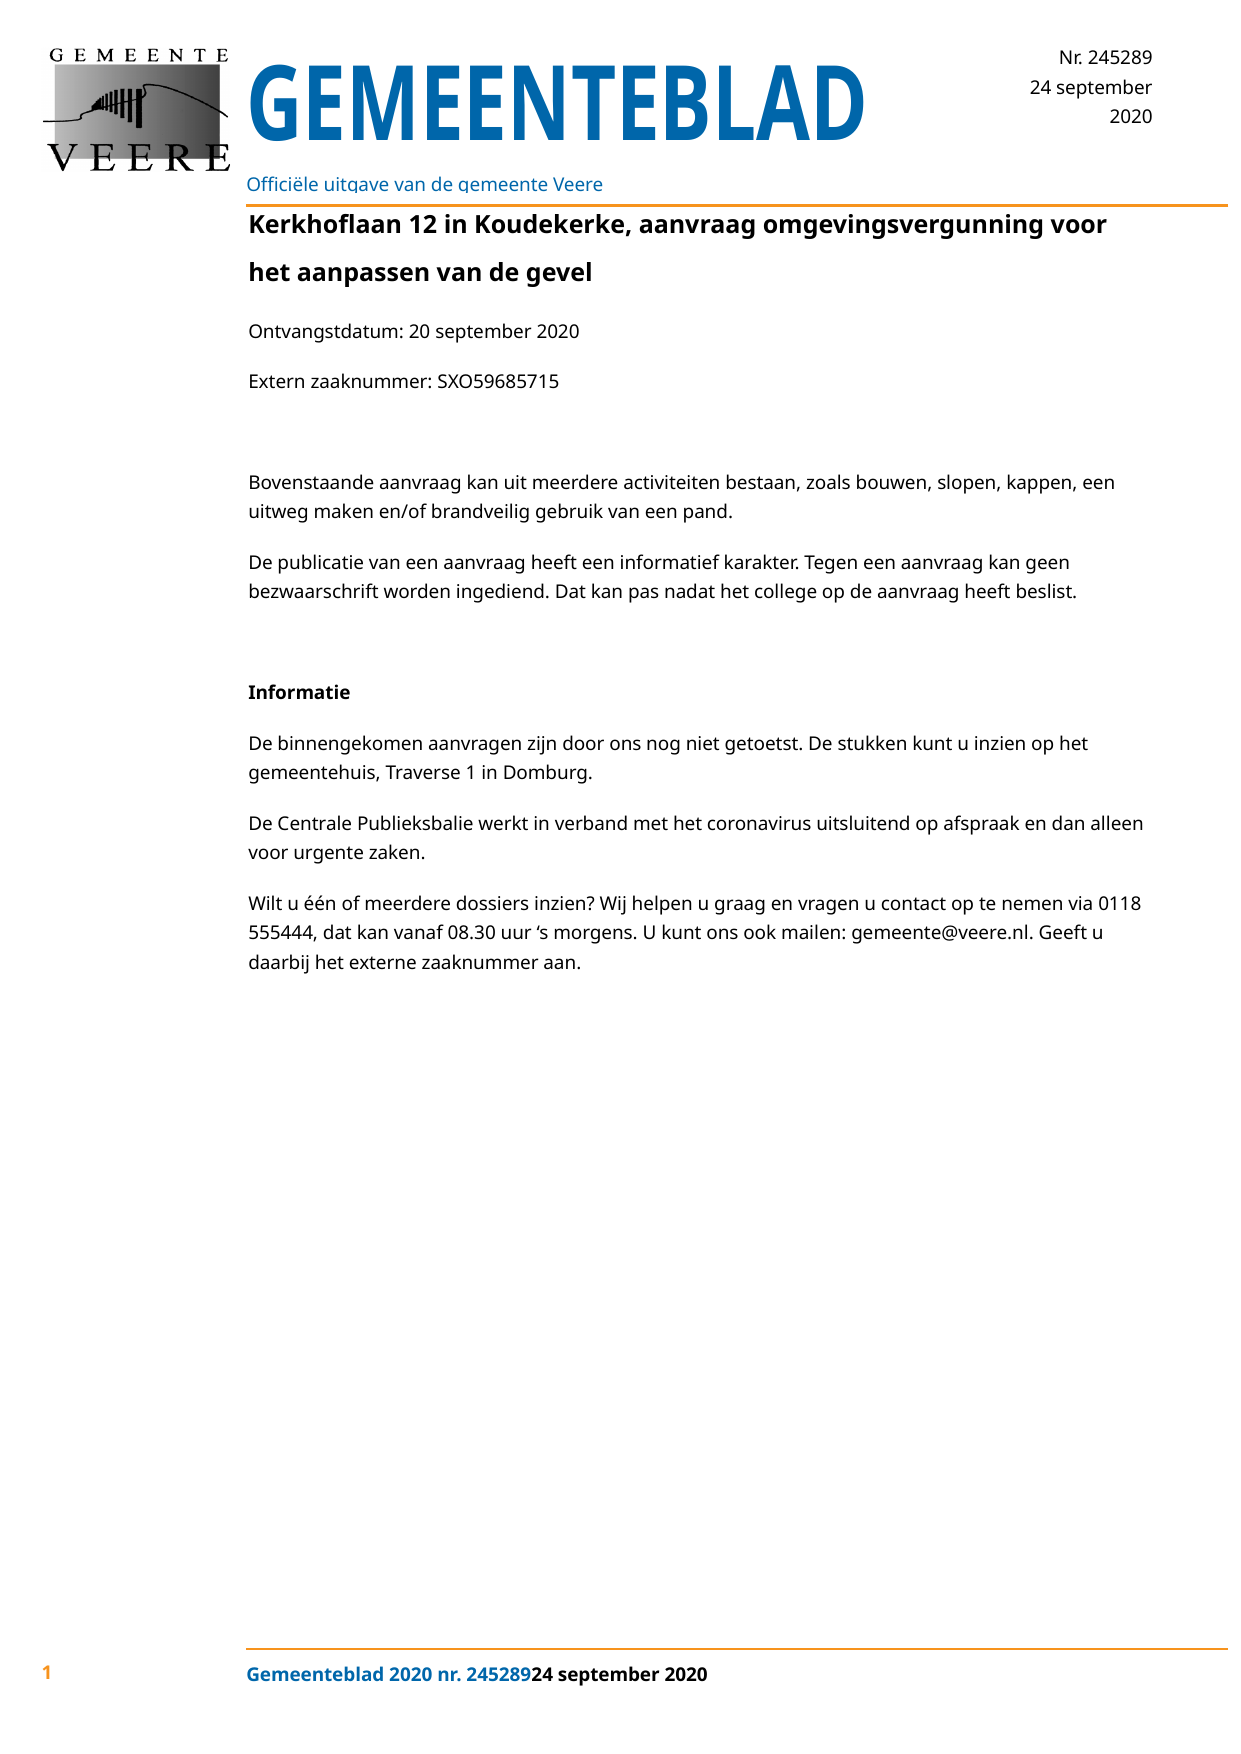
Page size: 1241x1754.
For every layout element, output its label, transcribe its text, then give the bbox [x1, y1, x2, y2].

text Wilt u één of meerdere dossiers inzien? Wij helpen u graag en vragen u contact op te nemen via 0118 555444, dat kan vanaf 08.30 uur ‘s morgens. U kunt ons ook mailen: gemeente@veere.nl. Geeft u daarbij het externe zaaknummer aan. [248, 890, 1152, 975]
text Informatie [248, 679, 1152, 705]
text Kerkhoflaan 12 in Koudekerke, aanvraag omgevingsvergunning voor het aanpassen van de gevel [248, 207, 1152, 288]
text De binnengekomen aanvragen zijn door ons nog niet getoetst. De stukken kunt u inzien op het gemeentehuis, Traverse 1 in Domburg. [248, 730, 1152, 785]
text Extern zaaknummer: SXO59685715 [248, 368, 1152, 394]
text Ontvangstdatum: 20 september 2020 [248, 318, 1152, 344]
text Bovenstaande aanvraag kan uit meerdere activiteiten bestaan, zoals bouwen, slopen, kappen, een uitweg maken en/of brandveilig gebruik van een pand. [248, 469, 1152, 524]
text De Centrale Publieksbalie werkt in verband met het coronavirus uitsluitend op afspraak en dan alleen voor urgente zaken. [248, 810, 1152, 865]
text De publicatie van een aanvraag heeft een informatief karakter. Tegen een aanvraag kan geen bezwaarschrift worden ingediend. Dat kan pas nadat het college op de aanvraag heeft beslist. [248, 549, 1152, 604]
picture [41, 47, 231, 172]
